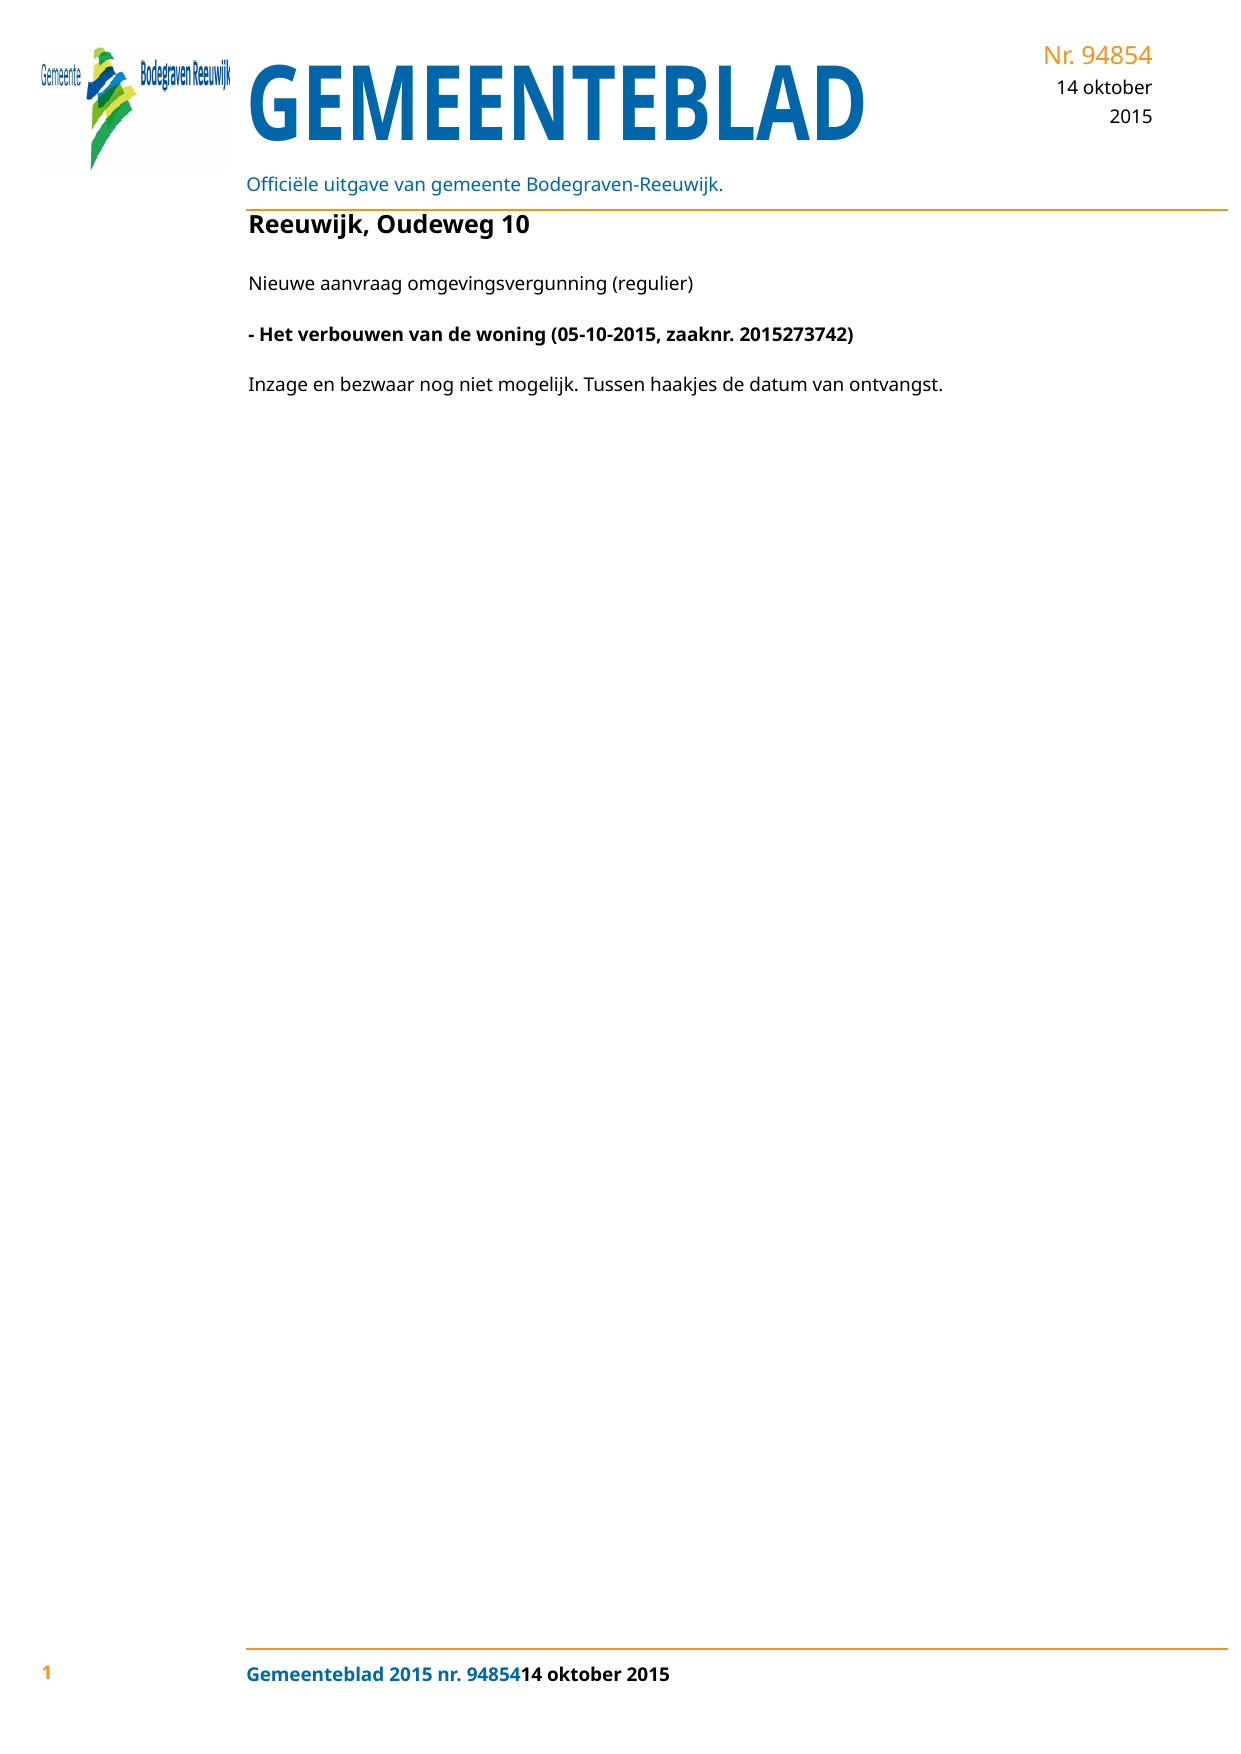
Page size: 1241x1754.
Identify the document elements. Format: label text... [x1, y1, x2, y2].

picture [41, 47, 231, 172]
text Nieuwe aanvraag omgevingsvergunning (regulier) [248, 270, 1152, 296]
text Reeuwijk, Oudeweg 10 [248, 211, 1152, 241]
text Inzage en bezwaar nog niet mogelijk. Tussen haakjes de datum van ontvangst. [248, 371, 1152, 397]
text - Het verbouwen van de woning (05‑10‑2015, zaaknr. 2015273742) [248, 321, 1152, 346]
